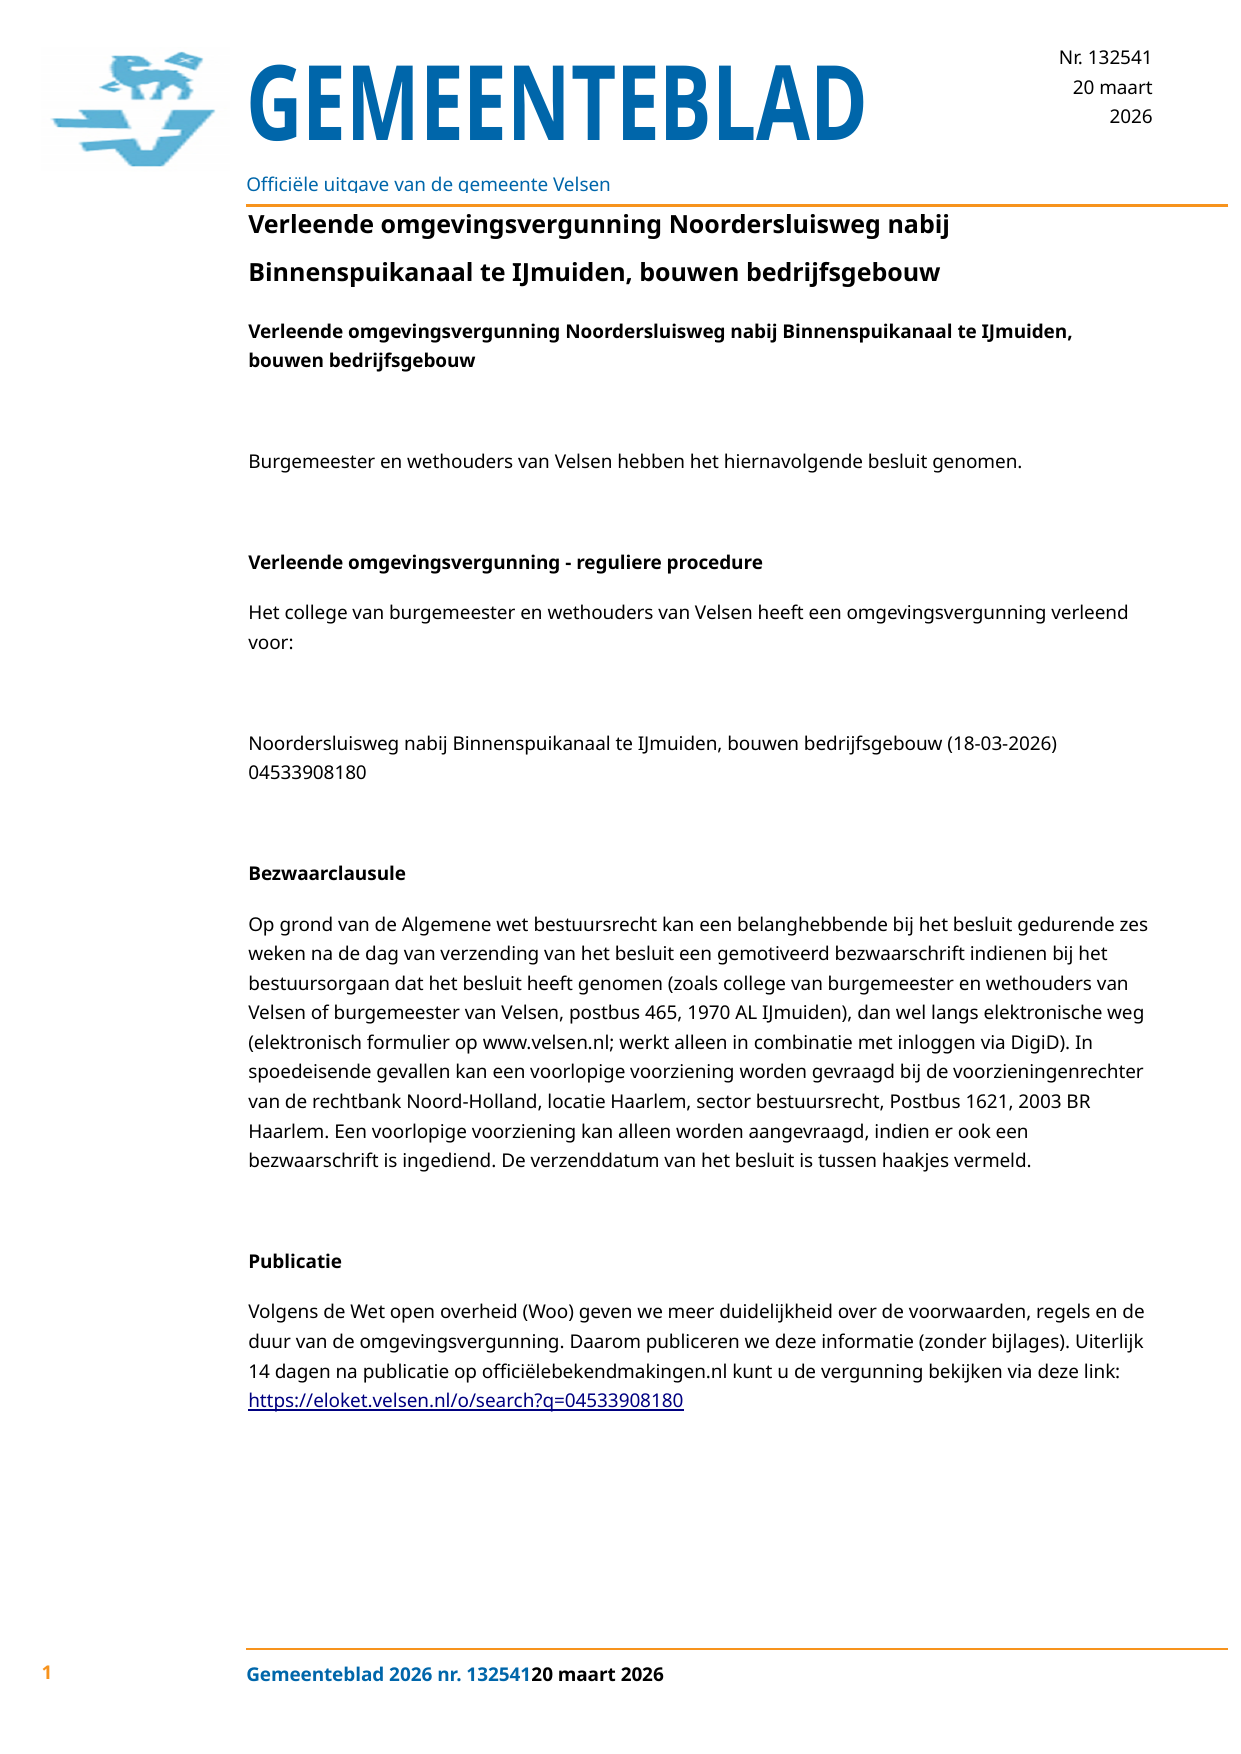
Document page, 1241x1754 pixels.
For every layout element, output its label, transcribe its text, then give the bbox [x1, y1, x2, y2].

text Het college van burgemeester en wethouders van Velsen heeft een omgevingsvergunning verleend voor: [248, 599, 1152, 655]
text Verleende omgevingsvergunning Noordersluisweg nabij Binnenspuikanaal te IJmuiden, bouwen bedrijfsgebouw [248, 318, 1152, 373]
text Noordersluisweg nabij Binnenspuikanaal te IJmuiden, bouwen bedrijfsgebouw (18-03-2026) 04533908180 [248, 730, 1152, 785]
picture [41, 47, 231, 172]
text Verleende omgevingsvergunning - reguliere procedure [248, 549, 1152, 575]
text Volgens de Wet open overheid (Woo) geven we meer duidelijkheid over de voorwaarden, regels en de duur van de omgevingsvergunning. Daarom publiceren we deze informatie (zonder bijlages). Uiterlijk 14 dagen na publicatie op officiëlebekendmakingen.nl kunt u de vergunning bekijken via deze link: https://eloket.velsen.nl/o/search?q=04533908180 [248, 1299, 1152, 1413]
text Verleende omgevingsvergunning Noordersluisweg nabij Binnenspuikanaal te IJmuiden, bouwen bedrijfsgebouw [248, 207, 1152, 288]
text Bezwaarclausule [248, 860, 1152, 886]
text Burgemeester en wethouders van Velsen hebben het hiernavolgende besluit genomen. [248, 448, 1152, 474]
text Publicatie [248, 1248, 1152, 1274]
text Op grond van de Algemene wet bestuursrecht kan een belanghebbende bij het besluit gedurende zes weken na de dag van verzending van het besluit een gemotiveerd bezwaarschrift indienen bij het bestuursorgaan dat het besluit heeft genomen (zoals college van burgemeester en wethouders van Velsen of burgemeester van Velsen, postbus 465, 1970 AL IJmuiden), dan wel langs elektronische weg (elektronisch formulier op www.velsen.nl; werkt alleen in combinatie met inloggen via DigiD). In spoedeisende gevallen kan een voorlopige voorziening worden gevraagd bij de voorzieningenrechter van de rechtbank Noord-Holland, locatie Haarlem, sector bestuursrecht, Postbus 1621, 2003 BR Haarlem. Een voorlopige voorziening kan alleen worden aangevraagd, indien er ook een bezwaarschrift is ingediend. De verzenddatum van het besluit is tussen haakjes vermeld. [248, 911, 1152, 1173]
